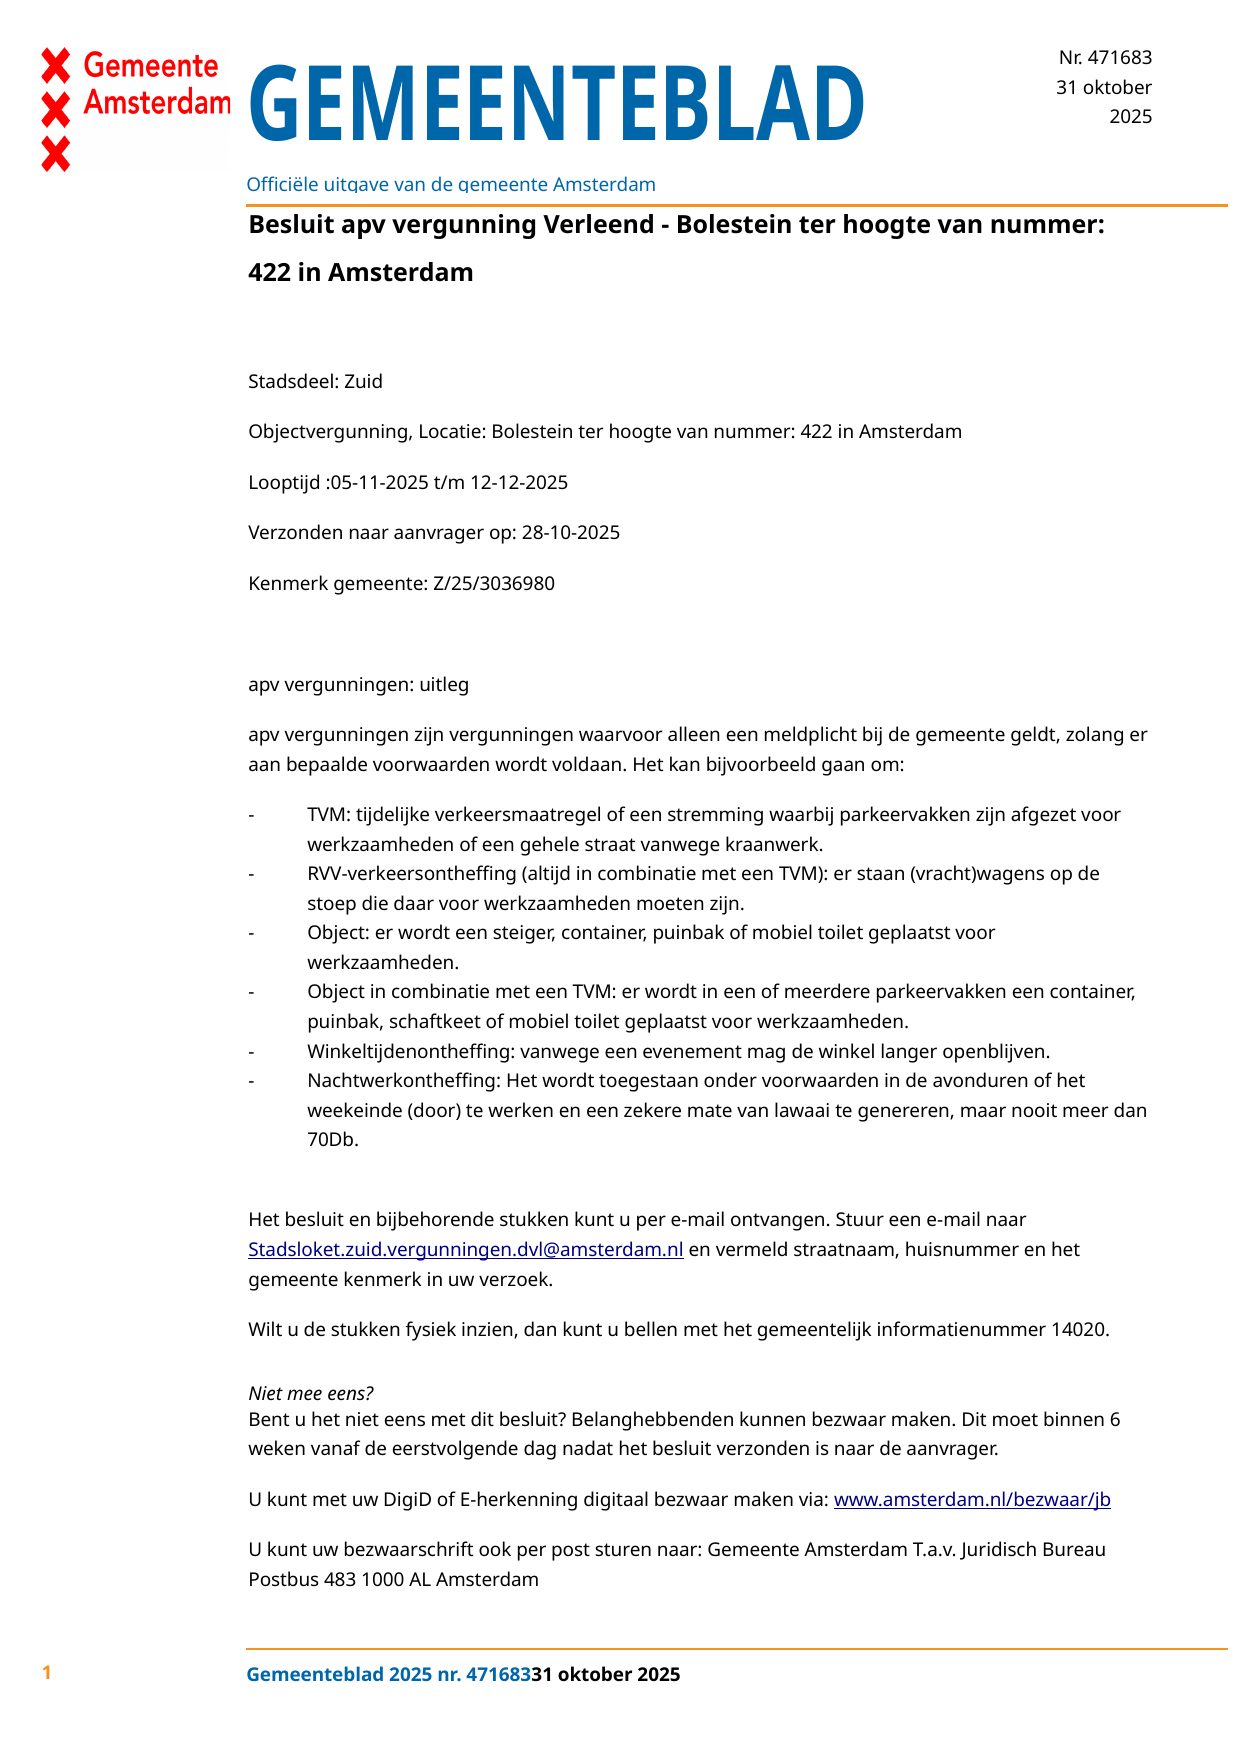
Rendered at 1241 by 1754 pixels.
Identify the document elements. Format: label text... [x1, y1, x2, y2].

text Stadsdeel: Zuid [248, 368, 1152, 394]
text apv vergunningen: uitleg [248, 671, 1152, 697]
list TVM: tijdelijke verkeersmaatregel of een stremming waarbij parkeervakken zijn afgezet voor werkzaamheden of een gehele straat vanwege kraanwerk. [248, 801, 1152, 857]
text U kunt met uw DigiD of E-herkenning digitaal bezwaar maken via: www.amsterdam.nl/bezwaar/jb [248, 1486, 1152, 1512]
text Wilt u de stukken fysiek inzien, dan kunt u bellen met het gemeentelijk informatienummer 14020. [248, 1316, 1152, 1342]
list Object in combinatie met een TVM: er wordt in een of meerdere parkeervakken een container, puinbak, schaftkeet of mobiel toilet geplaatst voor werkzaamheden. [248, 979, 1152, 1034]
text Kenmerk gemeente: Z/25/3036980 [248, 570, 1152, 596]
text U kunt uw bezwaarschrift ook per post sturen naar: Gemeente Amsterdam T.a.v. Juridisch Bureau Postbus 483 1000 AL Amsterdam [248, 1536, 1152, 1592]
text Objectvergunning, Locatie: Bolestein ter hoogte van nummer: 422 in Amsterdam [248, 419, 1152, 444]
list RVV-verkeersontheffing (altijd in combinatie met een TVM): er staan (vracht)wagens op de stoep die daar voor werkzaamheden moeten zijn. [248, 860, 1152, 916]
text Bent u het niet eens met dit besluit? Belanghebbenden kunnen bezwaar maken. Dit moet binnen 6 weken vanaf de eerstvolgende dag nadat het besluit verzonden is naar de aanvrager. [248, 1406, 1152, 1461]
text Het besluit en bijbehorende stukken kunt u per e-mail ontvangen. Stuur een e-mail naar Stadsloket.zuid.vergunningen.dvl@amsterdam.nl en vermeld straatnaam, huisnummer en het gemeente kenmerk in uw verzoek. [248, 1207, 1152, 1292]
list Winkeltijdenontheffing: vanwege een evenement mag de winkel langer openblijven. [248, 1038, 1152, 1064]
list Nachtwerkontheffing: Het wordt toegestaan onder voorwaarden in de avonduren of het weekeinde (door) te werken en een zekere mate van lawaai te genereren, maar nooit meer dan 70Db. [248, 1067, 1152, 1152]
text Niet mee eens? [248, 1380, 1152, 1406]
text apv vergunningen zijn vergunningen waarvoor alleen een meldplicht bij de gemeente geldt, zolang er aan bepaalde voorwaarden wordt voldaan. Het kan bijvoorbeeld gaan om: [248, 721, 1152, 777]
text Besluit apv vergunning Verleend - Bolestein ter hoogte van nummer: 422 in Amsterdam [248, 207, 1152, 288]
text Looptijd :05-11-2025 t/m 12-12-2025 [248, 469, 1152, 495]
list Object: er wordt een steiger, container, puinbak of mobiel toilet geplaatst voor werkzaamheden. [248, 919, 1152, 975]
picture [41, 47, 231, 172]
text Verzonden naar aanvrager op: 28-10-2025 [248, 519, 1152, 545]
